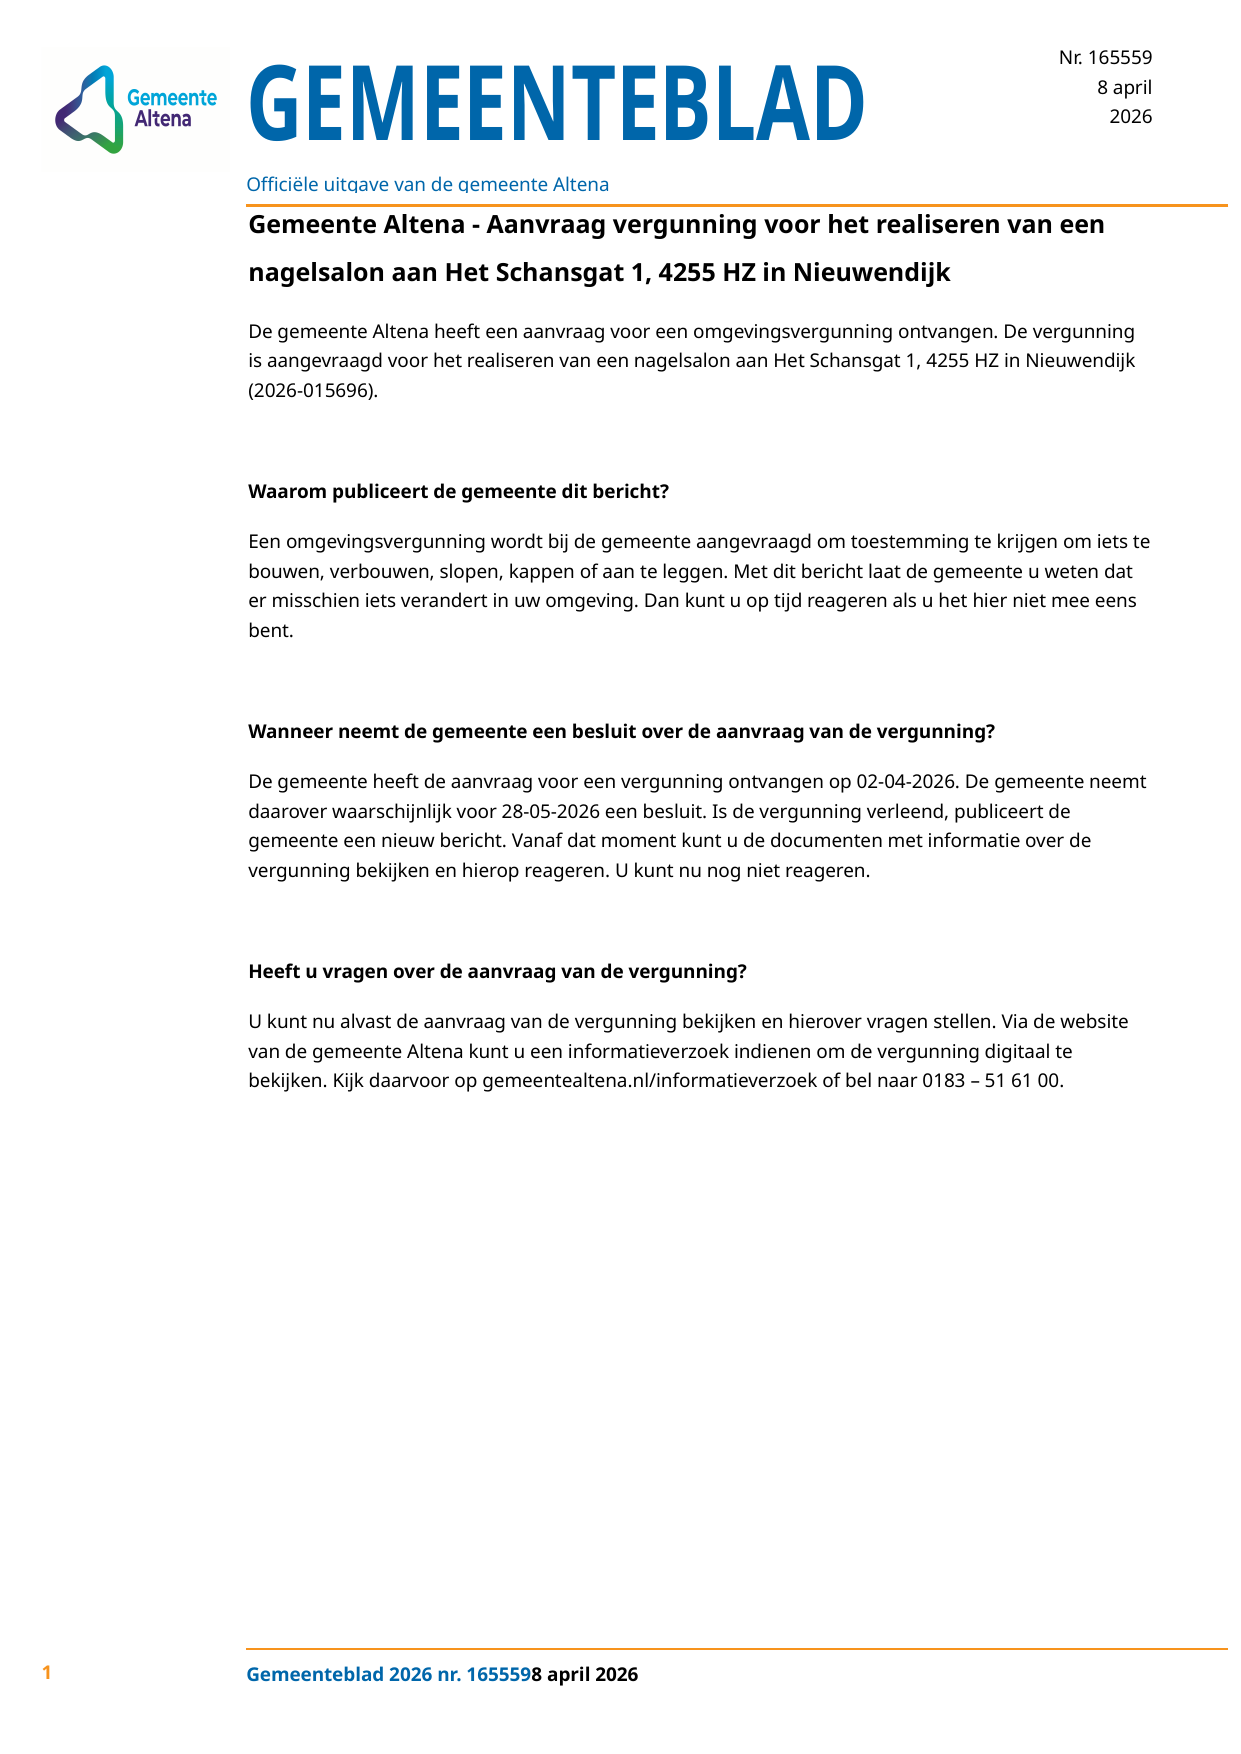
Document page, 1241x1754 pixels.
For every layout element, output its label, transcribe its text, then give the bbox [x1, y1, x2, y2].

text Gemeente Altena - Aanvraag vergunning voor het realiseren van een nagelsalon aan Het Schansgat 1, 4255 HZ in Nieuwendijk [248, 207, 1152, 288]
text De gemeente Altena heeft een aanvraag voor een omgevingsvergunning ontvangen. De vergunning is aangevraagd voor het realiseren van een nagelsalon aan Het Schansgat 1, 4255 HZ in Nieuwendijk (2026-015696). [248, 318, 1152, 403]
text De gemeente heeft de aanvraag voor een vergunning ontvangen op 02-04-2026. De gemeente neemt daarover waarschijnlijk voor 28-05-2026 een besluit. Is de vergunning verleend, publiceert de gemeente een nieuw bericht. Vanaf dat moment kunt u de documenten met informatie over de vergunning bekijken en hierop reageren. U kunt nu nog niet reageren. [248, 768, 1152, 883]
text Waarom publiceert de gemeente dit bericht? [248, 478, 1152, 504]
text Heeft u vragen over de aanvraag van de vergunning? [248, 958, 1152, 984]
text U kunt nu alvast de aanvraag van de vergunning bekijken en hierover vragen stellen. Via de website van de gemeente Altena kunt u een informatieverzoek indienen om de vergunning digitaal te bekijken. Kijk daarvoor op gemeentealtena.nl/informatieverzoek of bel naar 0183 – 51 61 00. [248, 1008, 1152, 1093]
picture [41, 47, 231, 172]
text Een omgevingsvergunning wordt bij de gemeente aangevraagd om toestemming te krijgen om iets te bouwen, verbouwen, slopen, kappen of aan te leggen. Met dit bericht laat de gemeente u weten dat er misschien iets verandert in uw omgeving. Dan kunt u op tijd reageren als u het hier niet mee eens bent. [248, 528, 1152, 643]
text Wanneer neemt de gemeente een besluit over de aanvraag van de vergunning? [248, 718, 1152, 744]
